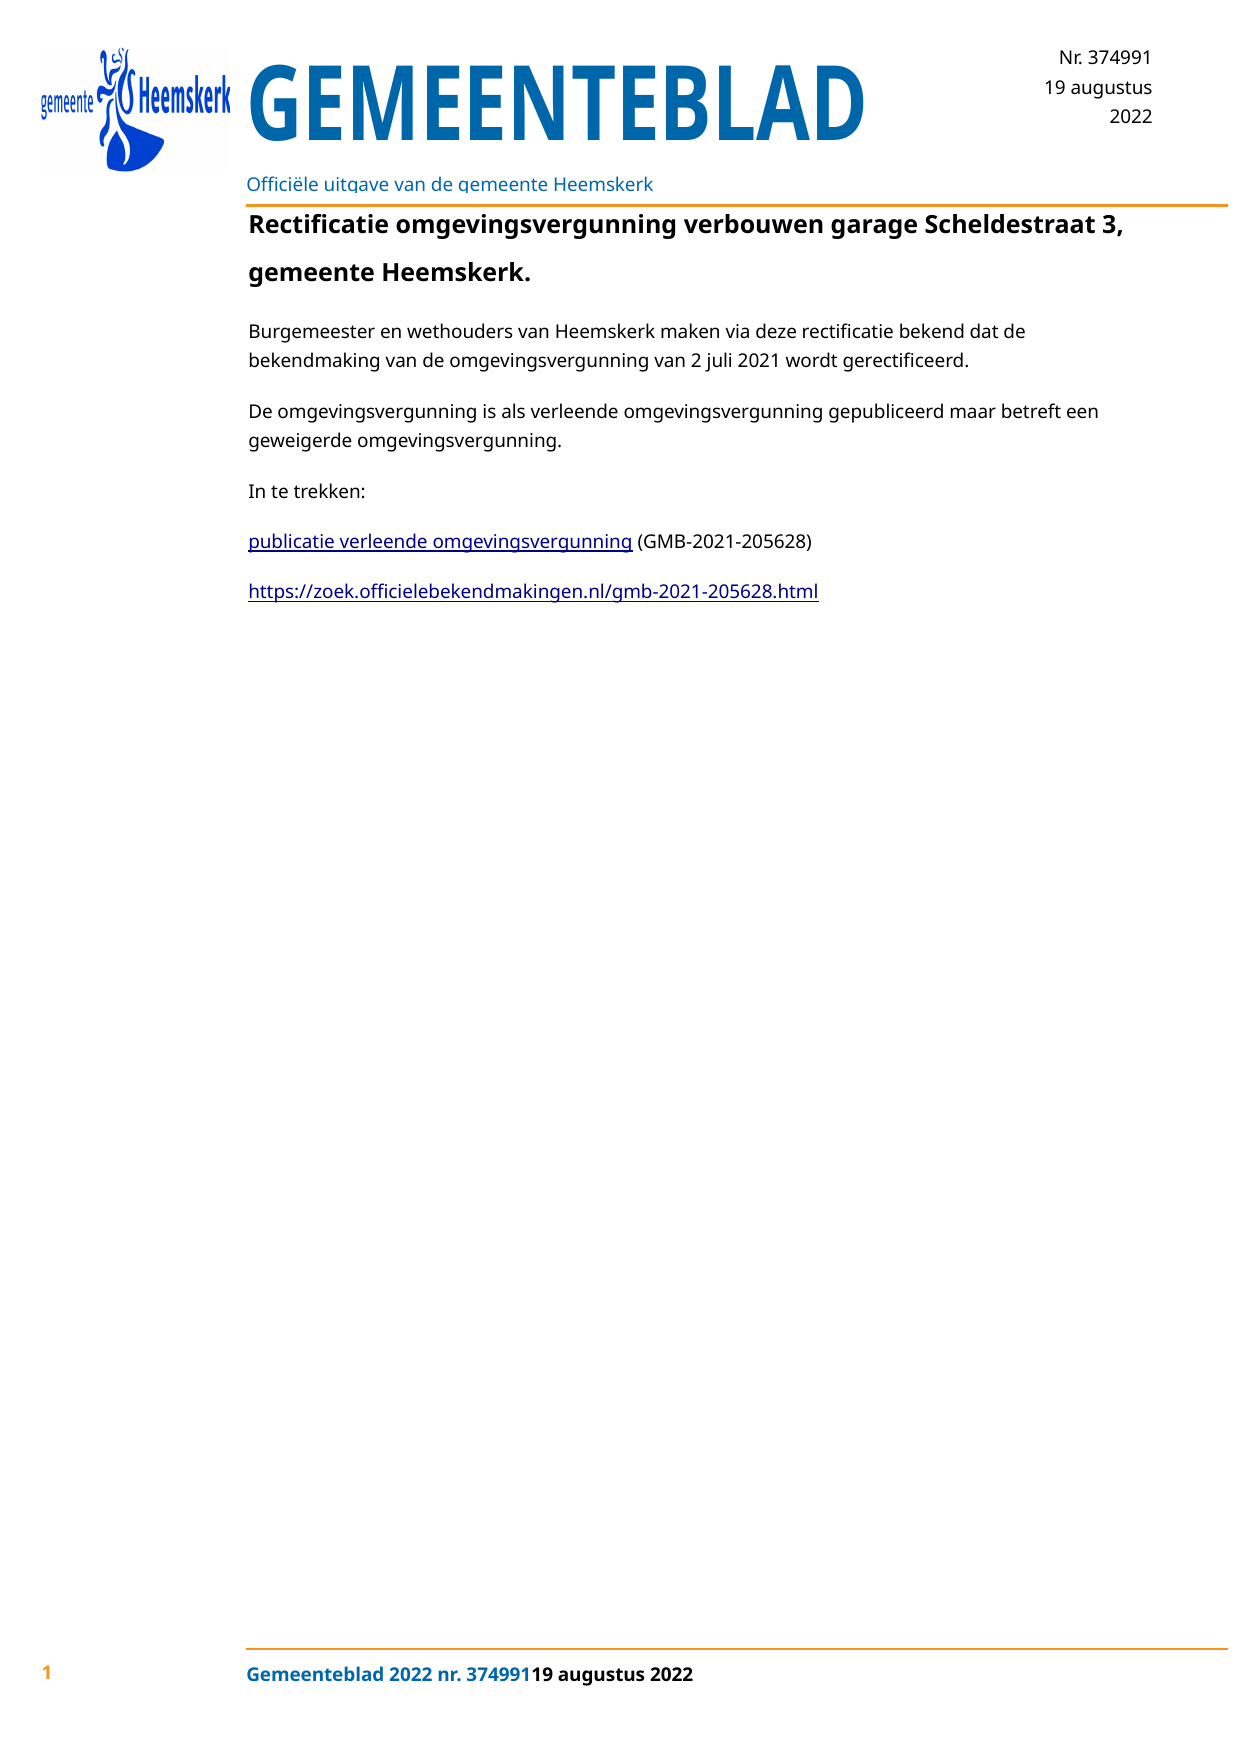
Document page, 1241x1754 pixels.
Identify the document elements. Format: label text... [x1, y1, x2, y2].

text De omgevingsvergunning is als verleende omgevingsvergunning gepubliceerd maar betreft een geweigerde omgevingsvergunning. [248, 398, 1152, 453]
picture [41, 47, 231, 172]
text https://zoek.officielebekendmakingen.nl/gmb-2021-205628.html [248, 579, 1152, 604]
text Burgemeester en wethouders van Heemskerk maken via deze rectificatie bekend dat de bekendmaking van de omgevingsvergunning van 2 juli 2021 wordt gerectificeerd. [248, 318, 1152, 373]
text Rectificatie omgevingsvergunning verbouwen garage Scheldestraat 3, gemeente Heemskerk. [248, 207, 1152, 288]
text In te trekken: [248, 478, 1152, 504]
text publicatie verleende omgevingsvergunning (GMB-2021-205628) [248, 528, 1152, 554]
